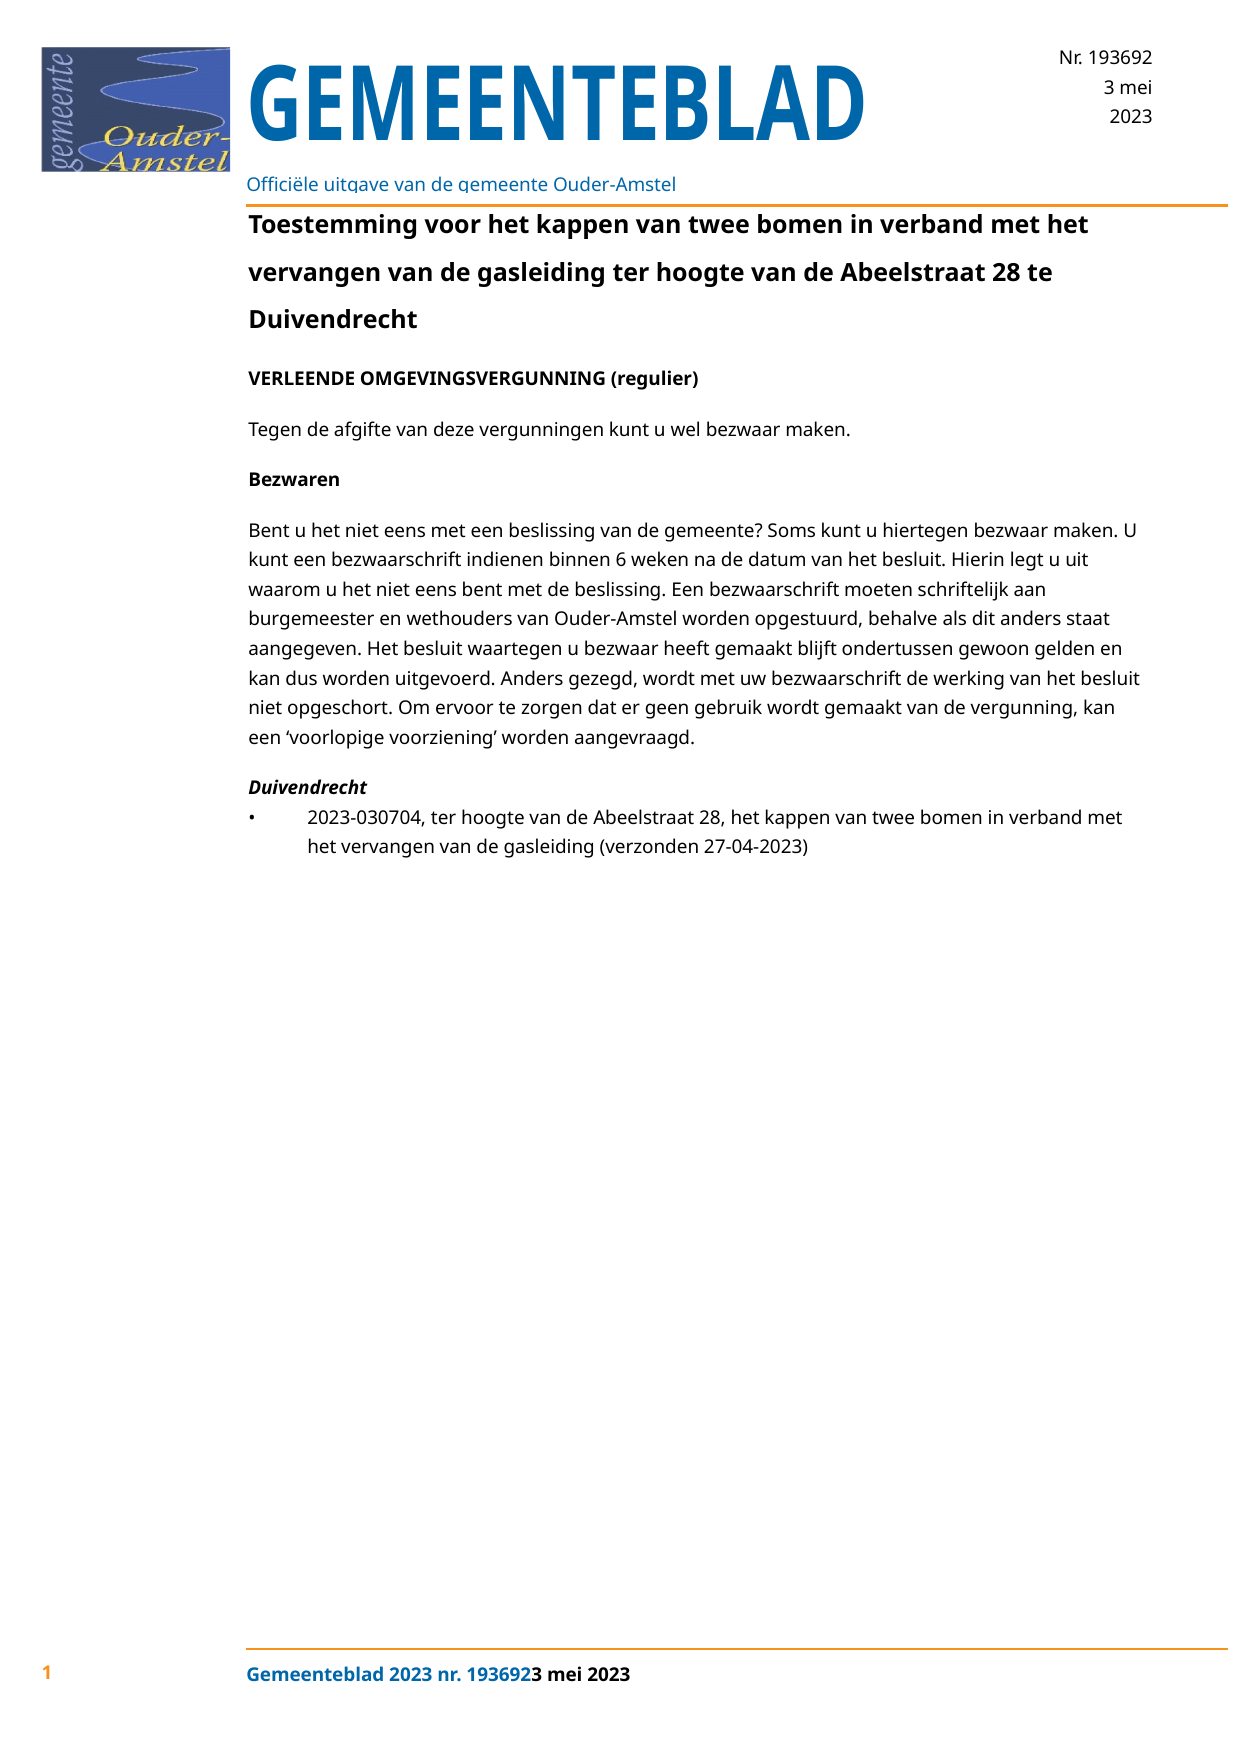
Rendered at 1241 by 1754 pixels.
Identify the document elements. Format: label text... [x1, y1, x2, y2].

text VERLEENDE OMGEVINGSVERGUNNING (regulier) [248, 366, 1152, 391]
picture [41, 47, 231, 172]
text Tegen de afgifte van deze vergunningen kunt u wel bezwaar maken. [248, 416, 1152, 442]
text Bezwaren [248, 466, 1152, 492]
list 2023-030704, ter hoogte van de Abeelstraat 28, het kappen van twee bomen in verband met het vervangen van de gasleiding (verzonden 27-04-2023) [248, 804, 1152, 859]
text Duivendrecht [248, 774, 1152, 800]
text Toestemming voor het kappen van twee bomen in verband met het vervangen van de gasleiding ter hoogte van de Abeelstraat 28 te Duivendrecht [248, 207, 1152, 336]
text Bent u het niet eens met een beslissing van de gemeente? Soms kunt u hiertegen bezwaar maken. U kunt een bezwaarschrift indienen binnen 6 weken na de datum van het besluit. Hierin legt u uit waarom u het niet eens bent met de beslissing. Een bezwaarschrift moeten schriftelijk aan burgemeester en wethouders van Ouder-Amstel worden opgestuurd, behalve als dit anders staat aangegeven. Het besluit waartegen u bezwaar heeft gemaakt blijft ondertussen gewoon gelden en kan dus worden uitgevoerd. Anders gezegd, wordt met uw bezwaarschrift de werking van het besluit niet opgeschort. Om ervoor te zorgen dat er geen gebruik wordt gemaakt van de vergunning, kan een ‘voorlopige voorziening’ worden aangevraagd. [248, 517, 1152, 749]
